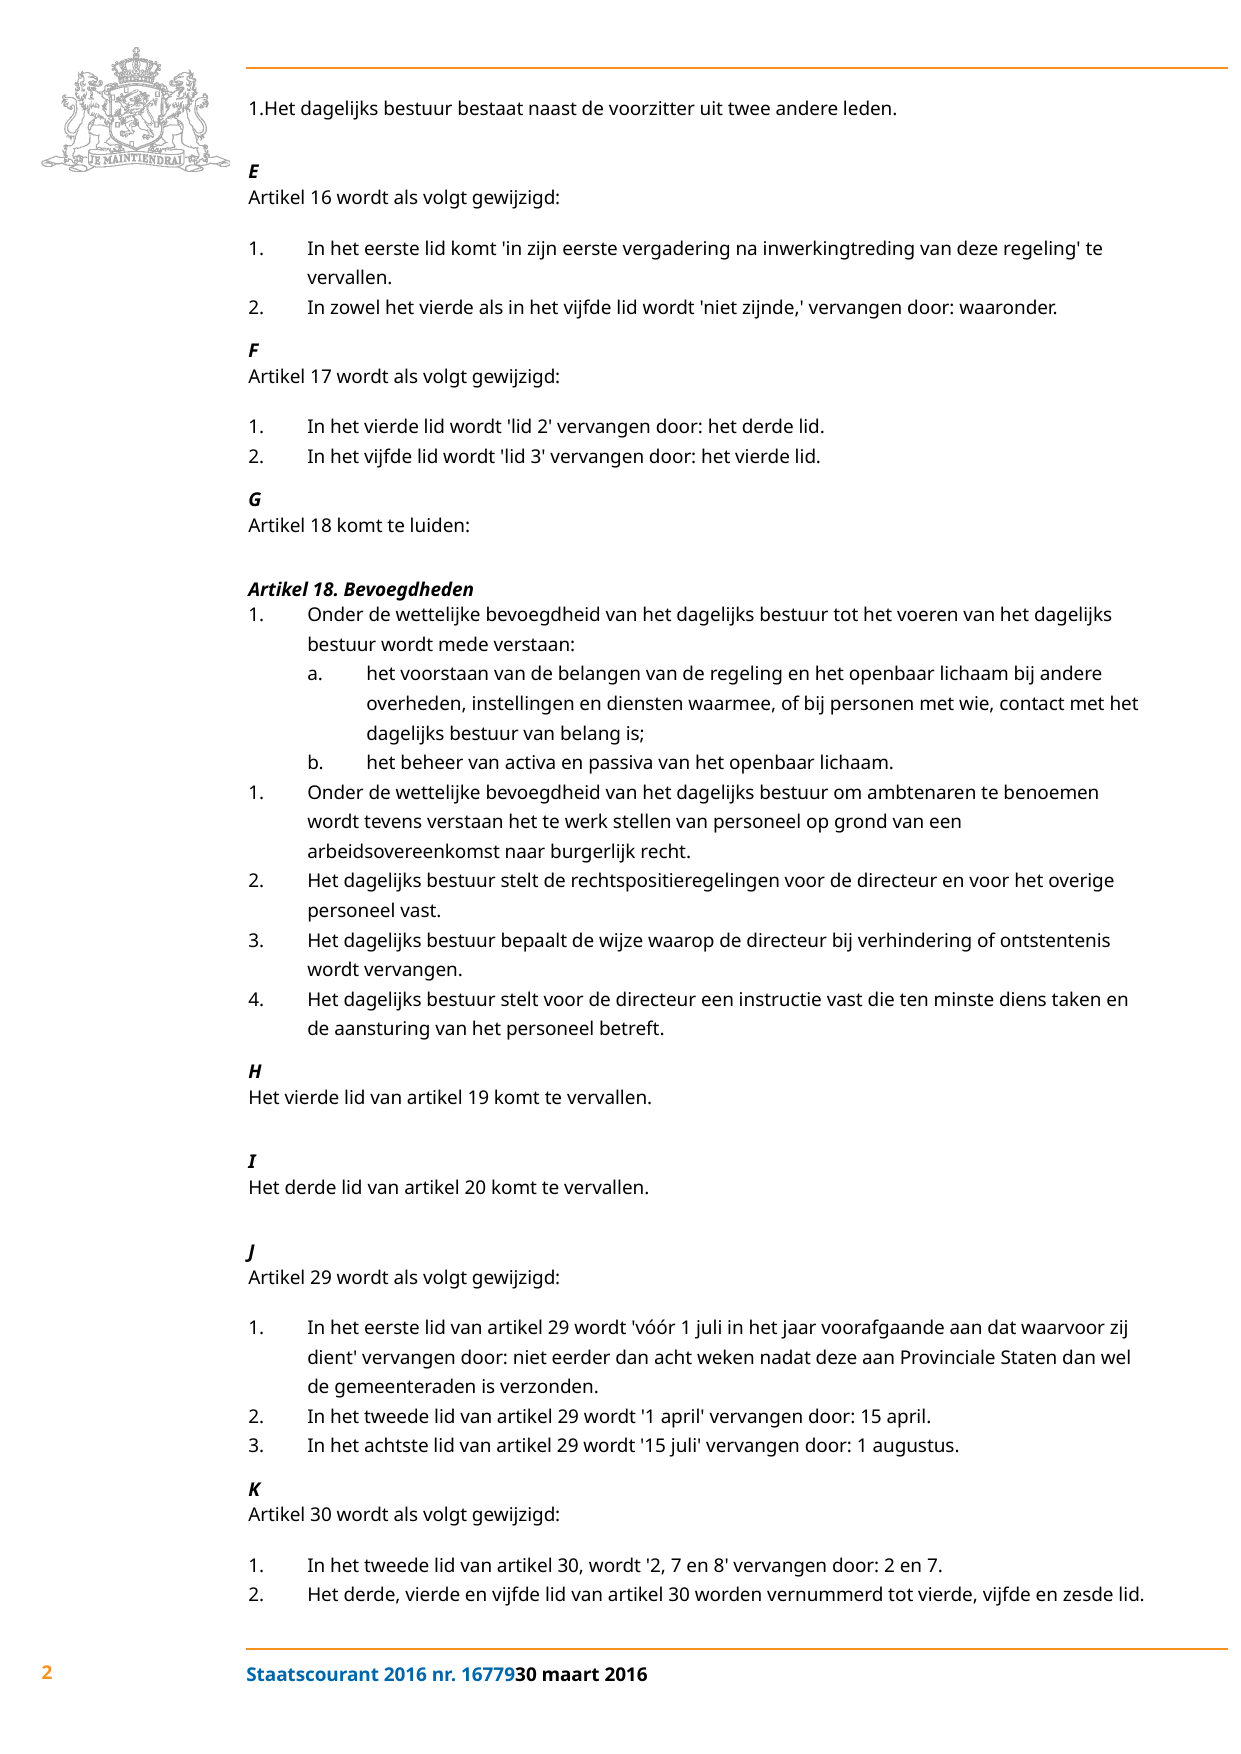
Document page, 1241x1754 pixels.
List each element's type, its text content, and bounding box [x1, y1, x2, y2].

picture [41, 47, 231, 172]
list In het achtste lid van artikel 29 wordt '15 juli' vervangen door: 1 augustus. [248, 1433, 1152, 1458]
text Artikel 29 wordt als volgt gewijzigd: [248, 1264, 1152, 1289]
text I [248, 1148, 1152, 1174]
list Onder de wettelijke bevoegdheid van het dagelijks bestuur om ambtenaren te benoemen wordt tevens verstaan het te werk stellen van personeel op grond van een arbeidsovereenkomst naar burgerlijk recht. [248, 779, 1152, 864]
list het voorstaan van de belangen van de regeling en het openbaar lichaam bij andere overheden, instellingen en diensten waarmee, of bij personen met wie, contact met het dagelijks bestuur van belang is; [307, 661, 1152, 746]
text Artikel 18 komt te luiden: [248, 512, 1152, 537]
list In het vierde lid wordt 'lid 2' vervangen door: het derde lid. [248, 413, 1152, 439]
list In het tweede lid van artikel 29 wordt '1 april' vervangen door: 15 april. [248, 1403, 1152, 1429]
list In het tweede lid van artikel 30, wordt '2, 7 en 8' vervangen door: 2 en 7. [248, 1552, 1152, 1578]
list In het vijfde lid wordt 'lid 3' vervangen door: het vierde lid. [248, 443, 1152, 469]
text Artikel 17 wordt als volgt gewijzigd: [248, 363, 1152, 389]
list In het eerste lid van artikel 29 wordt 'vóór 1 juli in het jaar voorafgaande aan dat waarvoor zij dient' vervangen door: niet eerder dan acht weken nadat deze aan Provinciale Staten dan wel de gemeenteraden is verzonden. [248, 1314, 1152, 1399]
text K [248, 1476, 1152, 1501]
list Het dagelijks bestuur stelt de rechtspositieregelingen voor de directeur en voor het overige personeel vast. [248, 868, 1152, 923]
list Het dagelijks bestuur stelt voor de directeur een instructie vast die ten minste diens taken en de aansturing van het personeel betreft. [248, 986, 1152, 1041]
text E [248, 159, 1152, 184]
text H [248, 1059, 1152, 1084]
list het beheer van activa en passiva van het openbaar lichaam. [307, 749, 1152, 775]
list Het derde, vierde en vijfde lid van artikel 30 worden vernummerd tot vierde, vijfde en zesde lid. [248, 1581, 1152, 1607]
list Onder de wettelijke bevoegdheid van het dagelijks bestuur tot het voeren van het dagelijks bestuur wordt mede verstaan: [248, 601, 1152, 657]
text Artikel 16 wordt als volgt gewijzigd: [248, 184, 1152, 210]
text F [248, 337, 1152, 363]
text Artikel 30 wordt als volgt gewijzigd: [248, 1501, 1152, 1527]
text Het vierde lid van artikel 19 komt te vervallen. [248, 1084, 1152, 1110]
text J [248, 1238, 1152, 1264]
list Het dagelijks bestuur bepaalt de wijze waarop de directeur bij verhindering of ontstentenis wordt vervangen. [248, 927, 1152, 982]
text Het derde lid van artikel 20 komt te vervallen. [248, 1174, 1152, 1200]
text 1.Het dagelijks bestuur bestaat naast de voorzitter uit twee andere leden. [248, 95, 1152, 121]
text Artikel 18. Bevoegdheden [248, 576, 1152, 601]
list In zowel het vierde als in het vijfde lid wordt 'niet zijnde,' vervangen door: waaronder. [248, 294, 1152, 320]
text G [248, 486, 1152, 512]
list In het eerste lid komt 'in zijn eerste vergadering na inwerkingtreding van deze regeling' te vervallen. [248, 235, 1152, 290]
